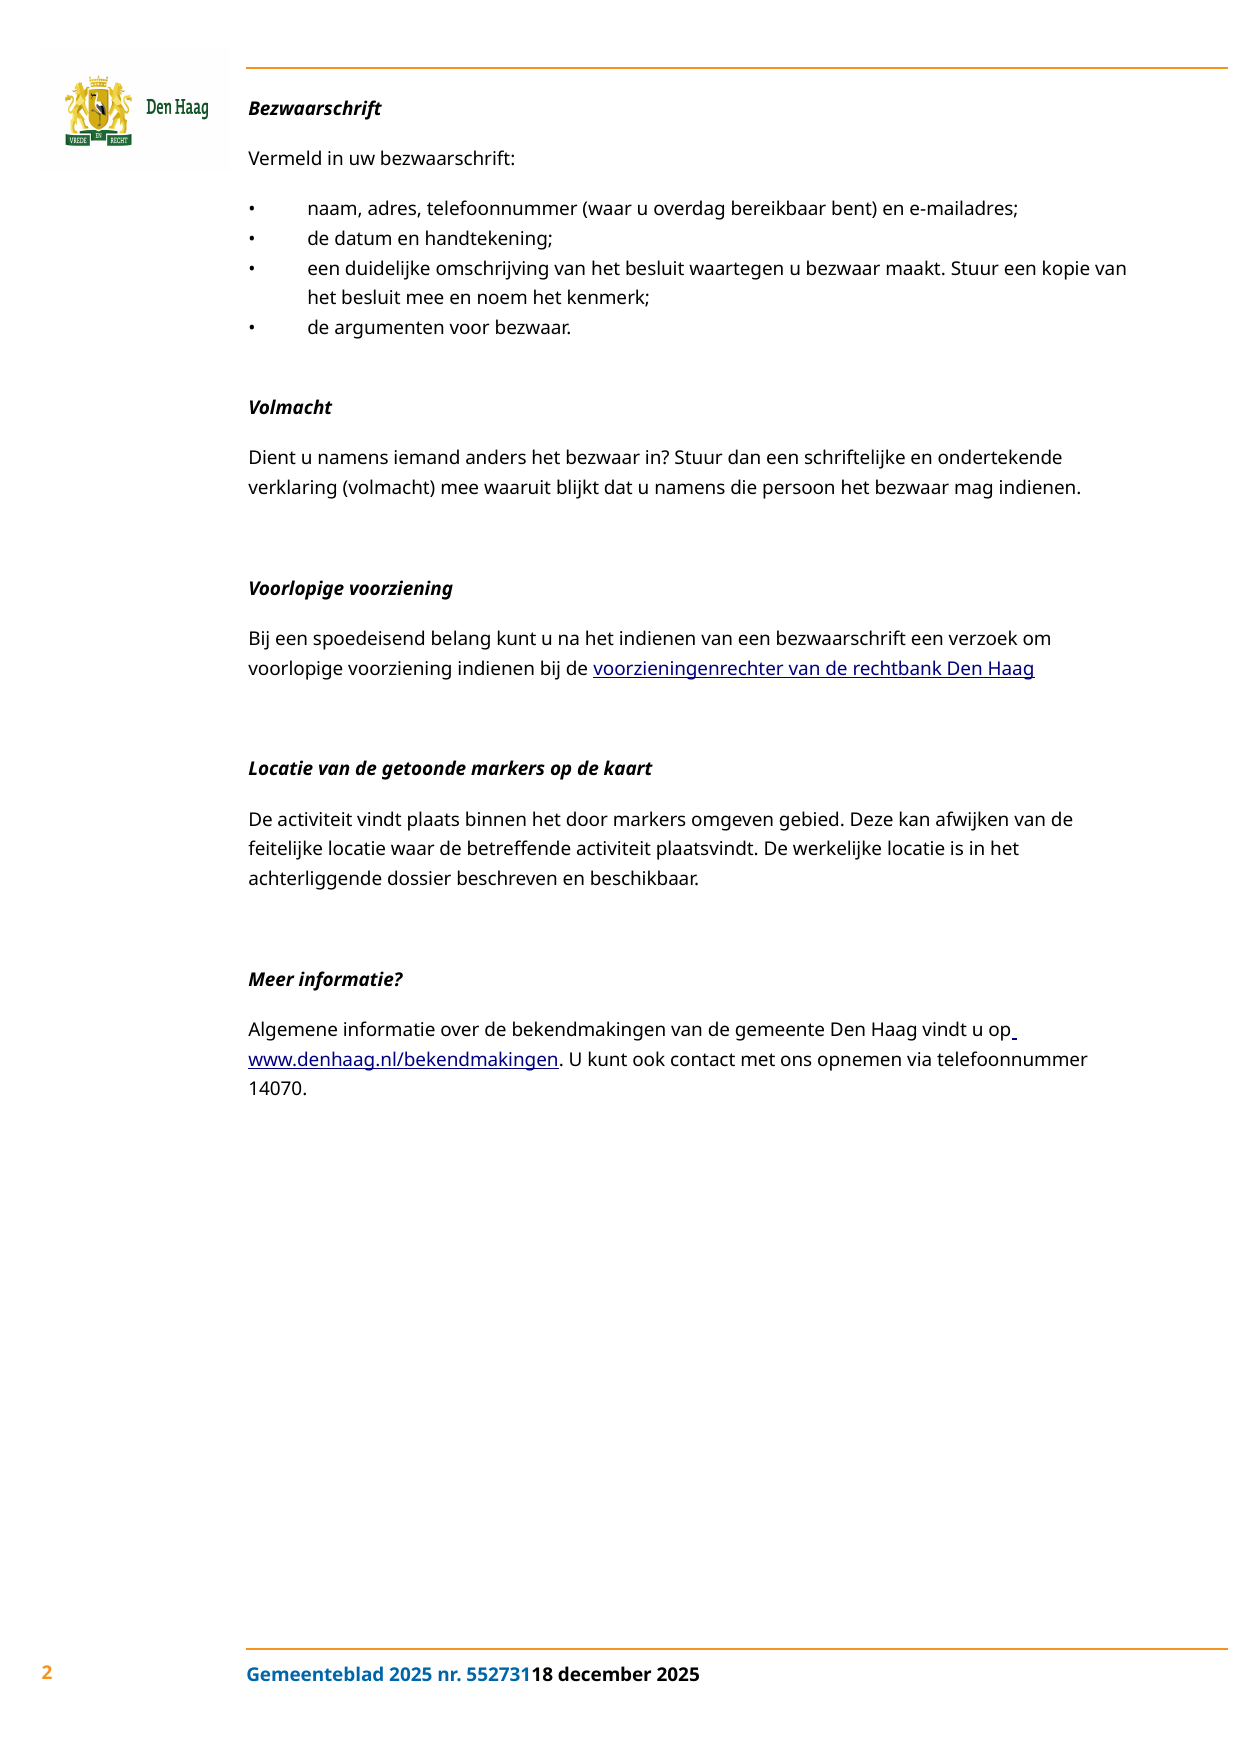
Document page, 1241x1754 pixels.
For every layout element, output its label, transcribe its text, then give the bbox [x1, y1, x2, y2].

text Dient u namens iemand anders het bezwaar in? Stuur dan een schriftelijke en ondertekende verklaring (volmacht) mee waaruit blijkt dat u namens die persoon het bezwaar mag indienen. [248, 444, 1152, 500]
text De activiteit vindt plaats binnen het door markers omgeven gebied. Deze kan afwijken van de feitelijke locatie waar de betreffende activiteit plaatsvindt. De werkelijke locatie is in het achterliggende dossier beschreven en beschikbaar. [248, 806, 1152, 891]
list een duidelijke omschrijving van het besluit waartegen u bezwaar maakt. Stuur een kopie van het besluit mee en noem het kenmerk; [248, 255, 1152, 310]
list de datum en handtekening; [248, 225, 1152, 251]
text Voorlopige voorziening [248, 575, 1152, 601]
text Meer informatie? [248, 966, 1152, 992]
text Volmacht [248, 394, 1152, 420]
text Locatie van de getoonde markers op de kaart [248, 756, 1152, 781]
list de argumenten voor bezwaar. [248, 314, 1152, 340]
text Bezwaarschrift [248, 95, 1152, 121]
text Algemene informatie over de bekendmakingen van de gemeente Den Haag vindt u op www.denhaag.nl/bekendmakingen. U kunt ook contact met ons opnemen via telefoonnummer 14070. [248, 1016, 1152, 1101]
picture [41, 47, 231, 172]
text Vermeld in uw bezwaarschrift: [248, 145, 1152, 171]
list naam, adres, telefoonnummer (waar u overdag bereikbaar bent) en e-mailadres; [248, 196, 1152, 221]
text Bij een spoedeisend belang kunt u na het indienen van een bezwaarschrift een verzoek om voorlopige voorziening indienen bij de voorzieningenrechter van de rechtbank Den Haag [248, 625, 1152, 681]
